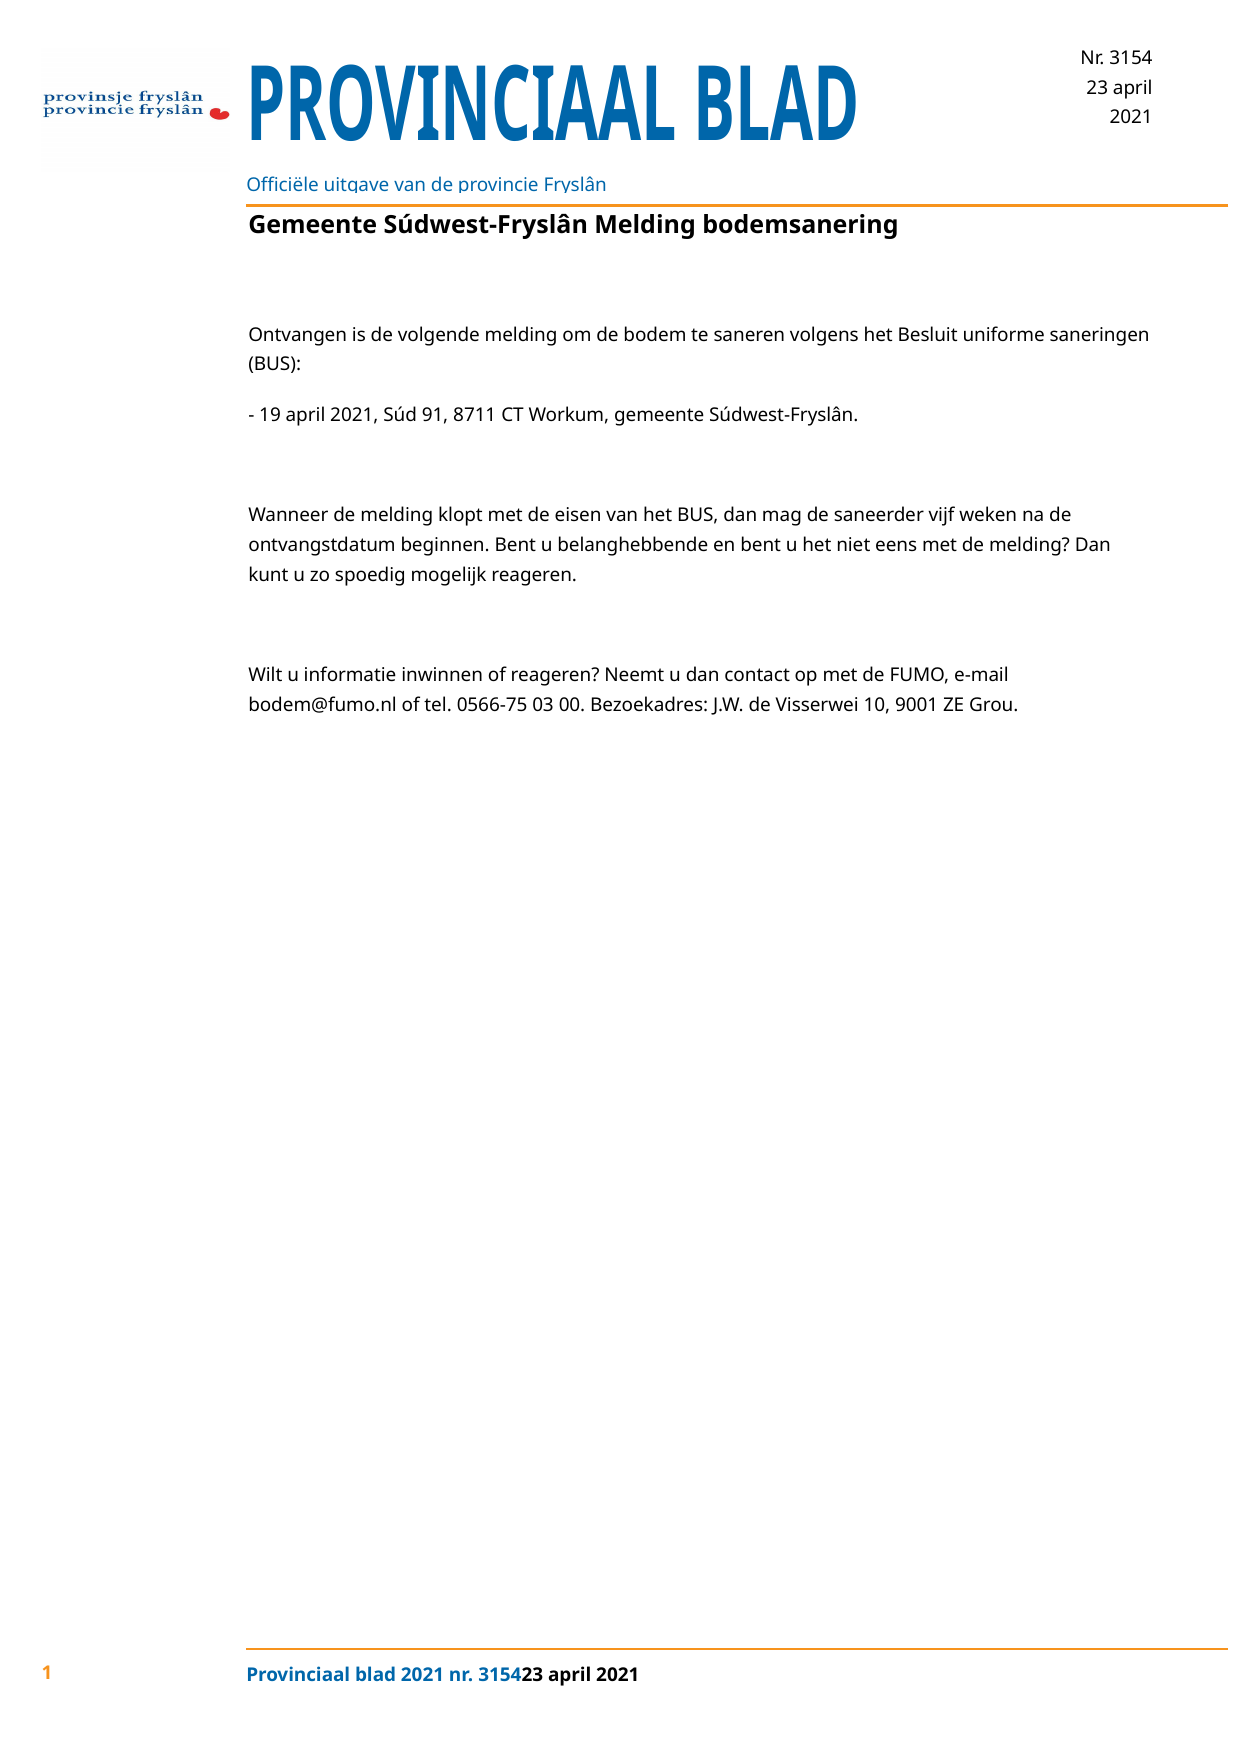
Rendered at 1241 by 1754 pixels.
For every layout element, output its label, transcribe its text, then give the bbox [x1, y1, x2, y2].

text Gemeente Súdwest-Fryslân Melding bodemsanering [248, 207, 1152, 241]
text Wilt u informatie inwinnen of reageren? Neemt u dan contact op met de FUMO, e-mail bodem@fumo.nl of tel. 0566-75 03 00. Bezoekadres: J.W. de Visserwei 10, 9001 ZE Grou. [248, 662, 1152, 717]
text Wanneer de melding klopt met de eisen van het BUS, dan mag de saneerder vijf weken na de ontvangstdatum beginnen. Bent u belanghebbende en bent u het niet eens met de melding? Dan kunt u zo spoedig mogelijk reageren. [248, 502, 1152, 586]
text Ontvangen is de volgende melding om de bodem te saneren volgens het Besluit uniforme saneringen (BUS): [248, 321, 1152, 376]
text - 19 april 2021, Súd 91, 8711 CT Workum, gemeente Súdwest-Fryslân. [248, 401, 1152, 426]
picture [41, 47, 231, 172]
